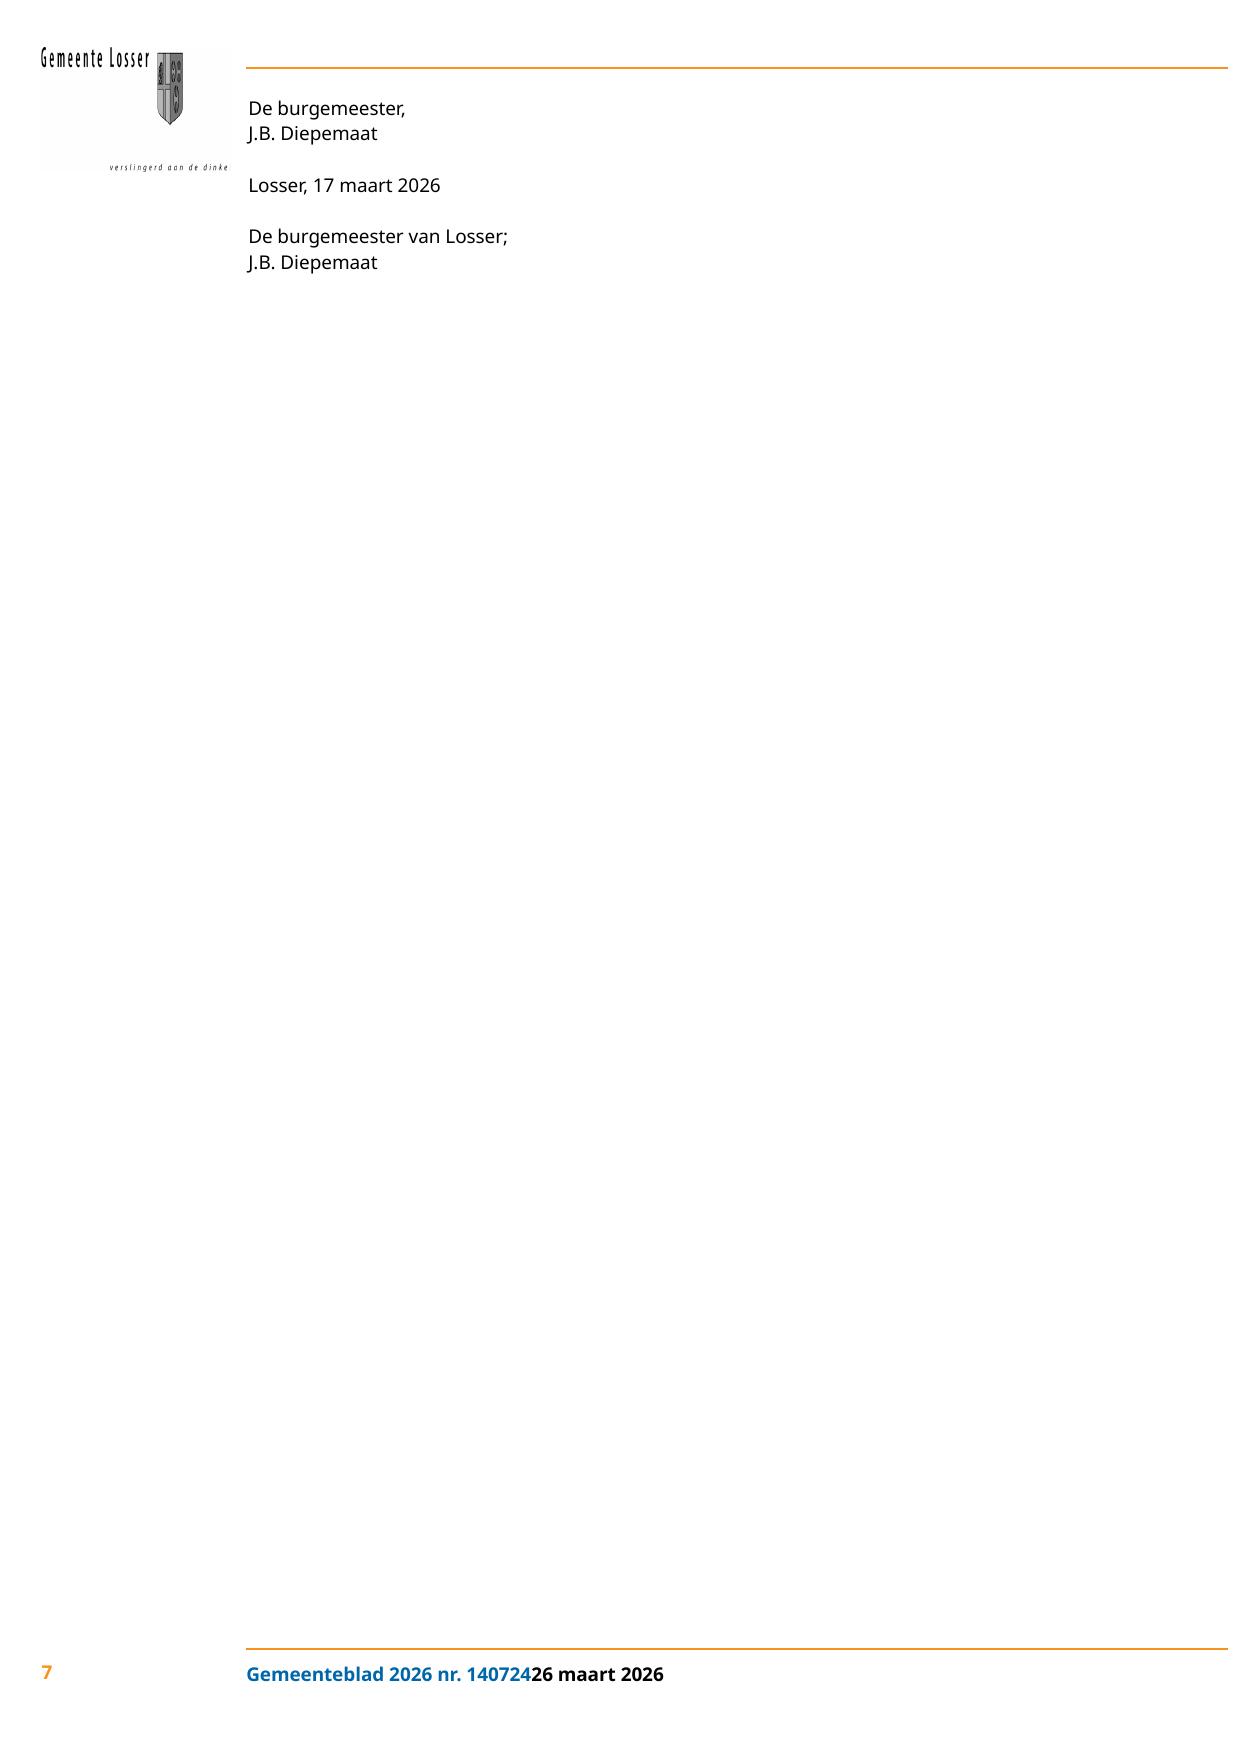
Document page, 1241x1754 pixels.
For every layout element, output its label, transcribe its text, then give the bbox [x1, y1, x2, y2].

picture [41, 47, 231, 172]
text J.B. Diepemaat [248, 249, 1152, 275]
text J.B. Diepemaat [248, 121, 1152, 146]
text Losser, 17 maart 2026 [248, 172, 1152, 198]
text De burgemeester van Losser; [248, 223, 1152, 249]
text De burgemeester, [248, 95, 1152, 121]
